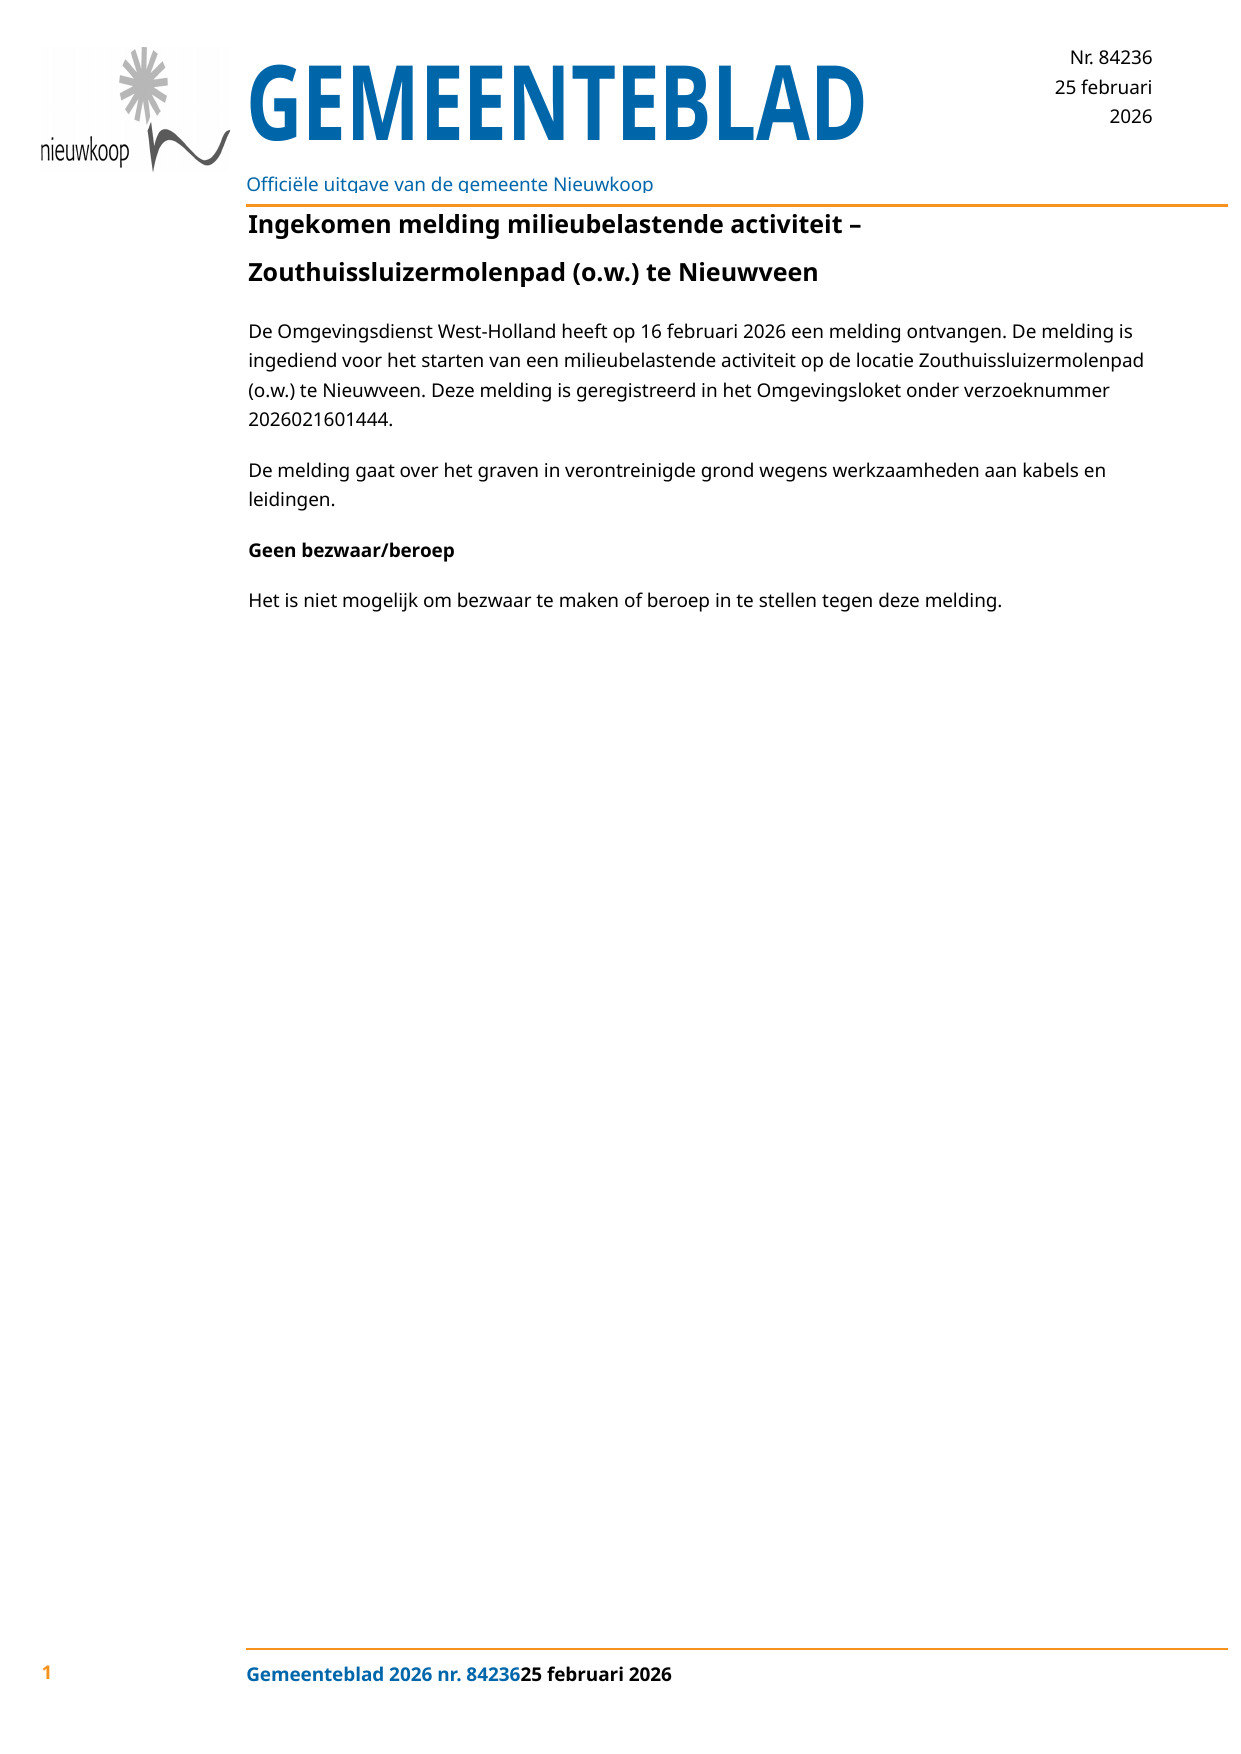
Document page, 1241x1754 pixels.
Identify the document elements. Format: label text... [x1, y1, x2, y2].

text De melding gaat over het graven in verontreinigde grond wegens werkzaamheden aan kabels en leidingen. [248, 457, 1152, 512]
text Ingekomen melding milieubelastende activiteit – Zouthuissluizermolenpad (o.w.) te Nieuwveen [248, 207, 1152, 288]
text Geen bezwaar/beroep [248, 537, 1152, 563]
picture [41, 47, 231, 172]
text Het is niet mogelijk om bezwaar te maken of beroep in te stellen tegen deze melding. [248, 587, 1152, 613]
text De Omgevingsdienst West-Holland heeft op 16 februari 2026 een melding ontvangen. De melding is ingediend voor het starten van een milieubelastende activiteit op de locatie Zouthuissluizermolenpad (o.w.) te Nieuwveen. Deze melding is geregistreerd in het Omgevingsloket onder verzoeknummer 2026021601444. [248, 318, 1152, 432]
